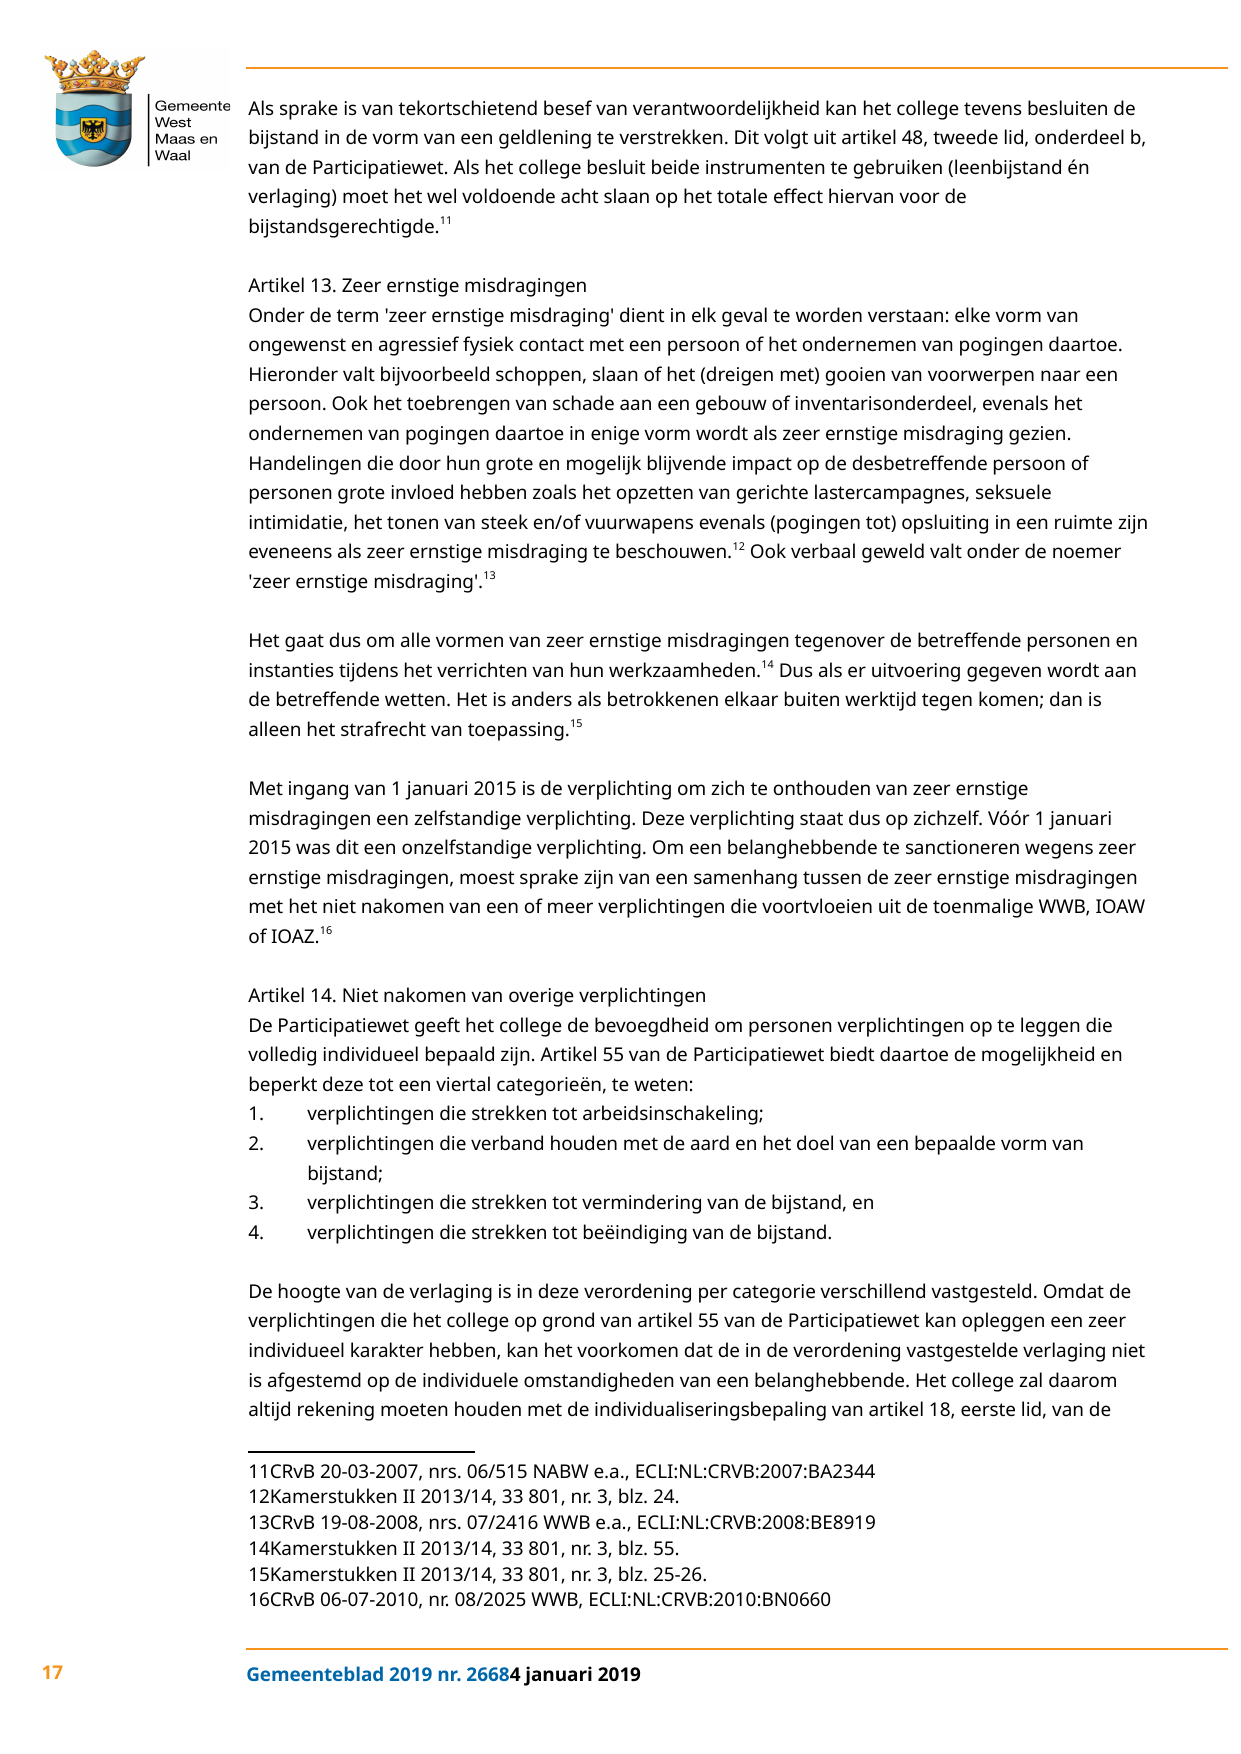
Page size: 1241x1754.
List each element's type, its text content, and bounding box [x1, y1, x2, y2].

text De hoogte van de verlaging is in deze verordening per categorie verschillend vastgesteld. Omdat de verplichtingen die het college op grond van artikel 55 van de Participatiewet kan opleggen een zeer individueel karakter hebben, kan het voorkomen dat de in de verordening vastgestelde verlaging niet is afgestemd op de individuele omstandigheden van een belanghebbende. Het college zal daarom altijd rekening moeten houden met de individualiseringsbepaling van artikel 18, eerste lid, van de [248, 1278, 1152, 1422]
list verplichtingen die strekken tot vermindering van de bijstand, en [248, 1189, 1152, 1215]
list verplichtingen die verband houden met de aard en het doel van een bepaalde vorm van bijstand; [248, 1130, 1152, 1186]
text Artikel 13. Zeer ernstige misdragingen [248, 272, 1152, 298]
text De Participatiewet geeft het college de bevoegdheid om personen verplichtingen op te leggen die volledig individueel bepaald zijn. Artikel 55 van de Participatiewet biedt daartoe de mogelijkheid en beperkt deze tot een viertal categorieën, te weten: [248, 1012, 1152, 1097]
list verplichtingen die strekken tot arbeidsinschakeling; [248, 1101, 1152, 1126]
text Kamerstukken II 2013/14, 33 801, nr. 3, blz. 24. [248, 1483, 1152, 1509]
picture [41, 47, 231, 172]
text CRvB 19-08-2008, nrs. 07/2416 WWB e.a., ECLI:NL:CRVB:2008:BE8919 [248, 1509, 1152, 1535]
text Artikel 14. Niet nakomen van overige verplichtingen [248, 982, 1152, 1008]
text CRvB 06-07-2010, nr. 08/2025 WWB, ECLI:NL:CRVB:2010:BN0660 [248, 1586, 1152, 1612]
text Kamerstukken II 2013/14, 33 801, nr. 3, blz. 55. [248, 1535, 1152, 1561]
text Kamerstukken II 2013/14, 33 801, nr. 3, blz. 25-26. [248, 1561, 1152, 1586]
text Met ingang van 1 januari 2015 is de verplichting om zich te onthouden van zeer ernstige misdragingen een zelfstandige verplichting. Deze verplichting staat dus op zichzelf. Vóór 1 januari 2015 was dit een onzelfstandige verplichting. Om een belanghebbende te sanctioneren wegens zeer ernstige misdragingen, moest sprake zijn van een samenhang tussen de zeer ernstige misdragingen met het niet nakomen van een of meer verplichtingen die voortvloeien uit de toenmalige WWB, IOAW of IOAZ. [248, 775, 1152, 949]
text Onder de term 'zeer ernstige misdraging' dient in elk geval te worden verstaan: elke vorm van ongewenst en agressief fysiek contact met een persoon of het ondernemen van pogingen daartoe. Hieronder valt bijvoorbeeld schoppen, slaan of het (dreigen met) gooien van voorwerpen naar een persoon. Ook het toebrengen van schade aan een gebouw of inventarisonderdeel, evenals het ondernemen van pogingen daartoe in enige vorm wordt als zeer ernstige misdraging gezien. Handelingen die door hun grote en mogelijk blijvende impact op de desbetreffende persoon of personen grote invloed hebben zoals het opzetten van gerichte lastercampagnes, seksuele intimidatie, het tonen van steek en/of vuurwapens evenals (pogingen tot) opsluiting in een ruimte zijn eveneens als zeer ernstige misdraging te beschouwen. Ook verbaal geweld valt onder de noemer 'zeer ernstige misdraging'. [248, 302, 1152, 594]
text Als sprake is van tekortschietend besef van verantwoordelijkheid kan het college tevens besluiten de bijstand in de vorm van een geldlening te verstrekken. Dit volgt uit artikel 48, tweede lid, onderdeel b, van de Participatiewet. Als het college besluit beide instrumenten te gebruiken (leenbijstand én verlaging) moet het wel voldoende acht slaan op het totale effect hiervan voor de bijstandsgerechtigde. [248, 95, 1152, 239]
text Het gaat dus om alle vormen van zeer ernstige misdragingen tegenover de betreffende personen en instanties tijdens het verrichten van hun werkzaamheden. Dus als er uitvoering gegeven wordt aan de betreffende wetten. Het is anders als betrokkenen elkaar buiten werktijd tegen komen; dan is alleen het strafrecht van toepassing. [248, 627, 1152, 742]
text CRvB 20-03-2007, nrs. 06/515 NABW e.a., ECLI:NL:CRVB:2007:BA2344 [248, 1458, 1152, 1483]
list verplichtingen die strekken tot beëindiging van de bijstand. [248, 1219, 1152, 1245]
